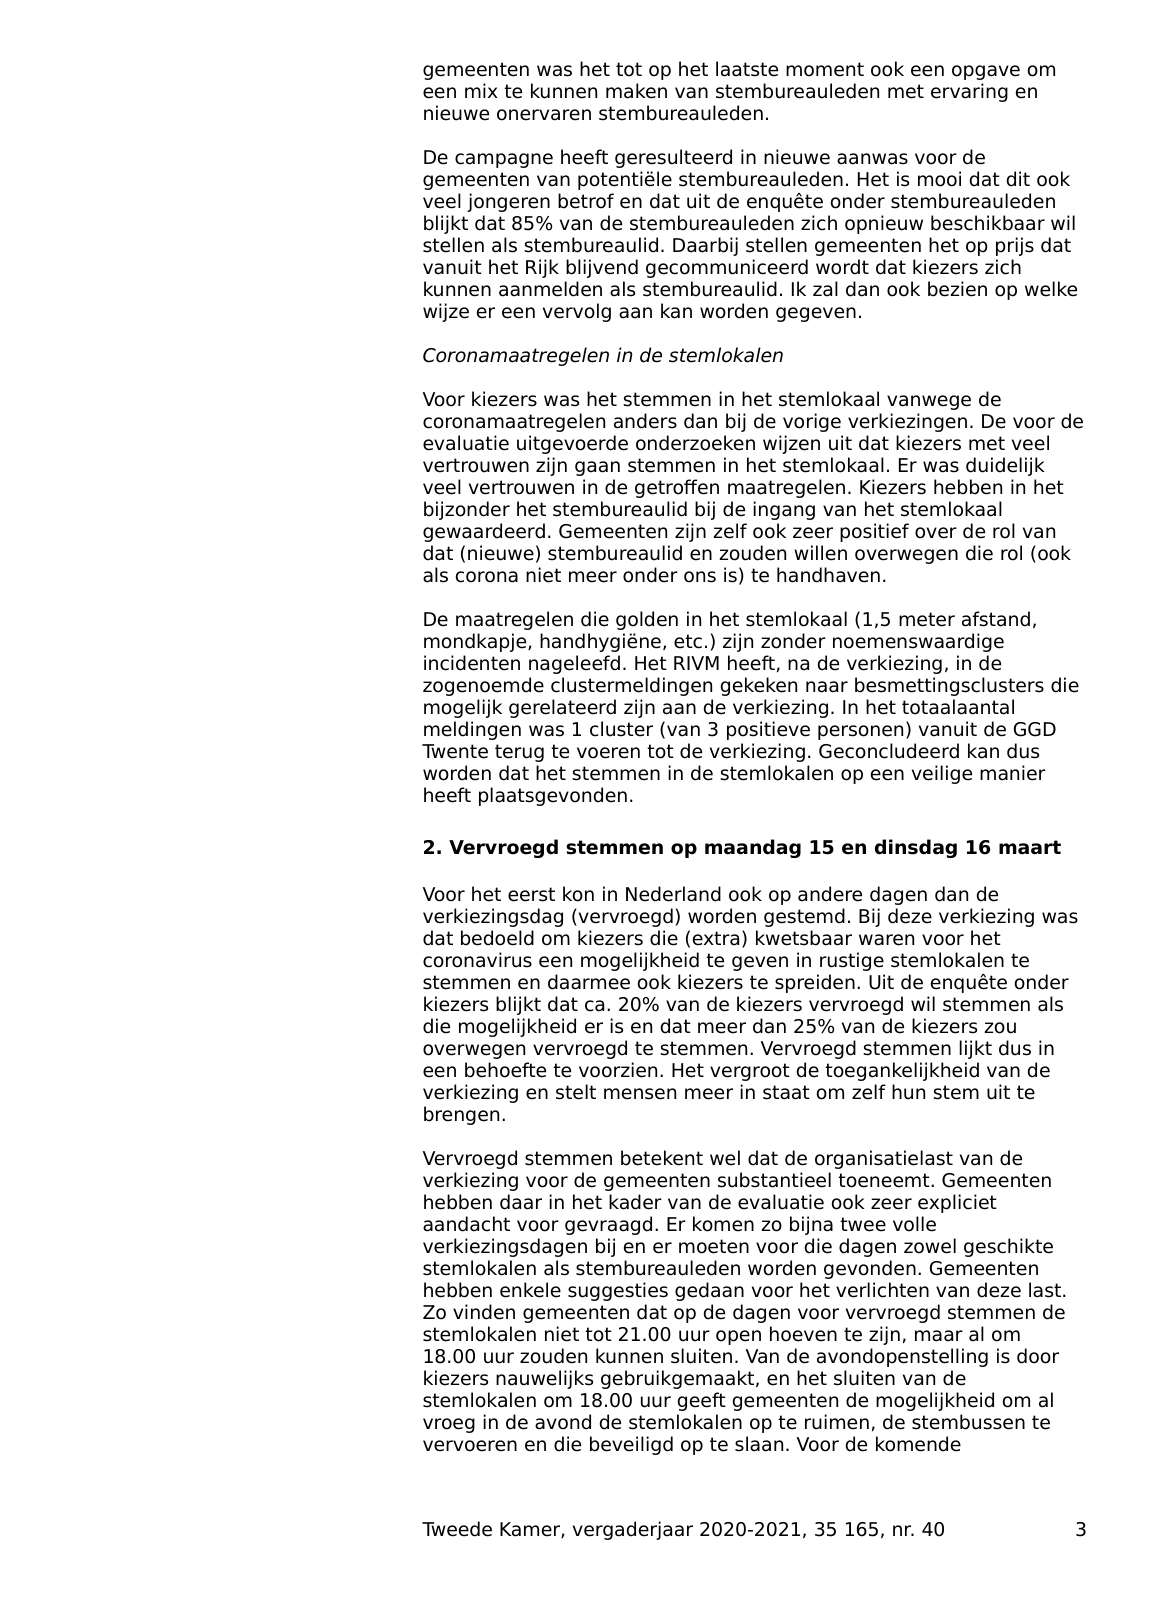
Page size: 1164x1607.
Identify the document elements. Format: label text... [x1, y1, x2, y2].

subtitle 2. Vervroegd stemmen op maandag 15 en dinsdag 16 maart [422, 837, 1087, 859]
text Vervroegd stemmen betekent wel dat de organisatielast van de verkiezing voor de gemeenten substantieel toeneemt. Gemeenten hebben daar in het kader van de evaluatie ook zeer expliciet aandacht voor gevraagd. Er komen zo bijna twee volle verkiezingsdagen bij en er moeten voor die dagen zowel geschikte stemlokalen als stembureauleden worden gevonden. Gemeenten hebben enkele suggesties gedaan voor het verlichten van deze last. Zo vinden gemeenten dat op de dagen voor vervroegd stemmen de stemlokalen niet tot 21.00 uur open hoeven te zijn, maar al om 18.00 uur zouden kunnen sluiten. Van de avondopenstelling is door kiezers nauwelijks gebruikgemaakt, en het sluiten van de stemlokalen om 18.00 uur geeft gemeenten de mogelijkheid om al vroeg in de avond de stemlokalen op te ruimen, de stembussen te vervoeren en die beveiligd op te slaan. Voor de komende [422, 1148, 1087, 1456]
subtitle Coronamaatregelen in de stemlokalen [422, 345, 1087, 367]
text Voor kiezers was het stemmen in het stemlokaal vanwege de coronamaatregelen anders dan bij de vorige verkiezingen. De voor de evaluatie uitgevoerde onderzoeken wijzen uit dat kiezers met veel vertrouwen zijn gaan stemmen in het stemlokaal. Er was duidelijk veel vertrouwen in de getroffen maatregelen. Kiezers hebben in het bijzonder het stembureaulid bij de ingang van het stemlokaal gewaardeerd. Gemeenten zijn zelf ook zeer positief over de rol van dat (nieuwe) stembureaulid en zouden willen overwegen die rol (ook als corona niet meer onder ons is) te handhaven. [422, 389, 1087, 587]
text gemeenten was het tot op het laatste moment ook een opgave om een mix te kunnen maken van stembureauleden met ervaring en nieuwe onervaren stembureauleden. [422, 59, 1087, 125]
text De maatregelen die golden in het stemlokaal (1,5 meter afstand, mondkapje, handhygiëne, etc.) zijn zonder noemenswaardige incidenten nageleefd. Het RIVM heeft, na de verkiezing, in de zogenoemde clustermeldingen gekeken naar besmettingsclusters die mogelijk gerelateerd zijn aan de verkiezing. In het totaalaantal meldingen was 1 cluster (van 3 positieve personen) vanuit de GGD Twente terug te voeren tot de verkiezing. Geconcludeerd kan dus worden dat het stemmen in de stemlokalen op een veilige manier heeft plaatsgevonden. [422, 609, 1087, 807]
text De campagne heeft geresulteerd in nieuwe aanwas voor de gemeenten van potentiële stembureauleden. Het is mooi dat dit ook veel jongeren betrof en dat uit de enquête onder stembureauleden blijkt dat 85% van de stembureauleden zich opnieuw beschikbaar wil stellen als stembureaulid. Daarbij stellen gemeenten het op prijs dat vanuit het Rijk blijvend gecommuniceerd wordt dat kiezers zich kunnen aanmelden als stembureaulid. Ik zal dan ook bezien op welke wijze er een vervolg aan kan worden gegeven. [422, 147, 1087, 323]
text Voor het eerst kon in Nederland ook op andere dagen dan de verkiezingsdag (vervroegd) worden gestemd. Bij deze verkiezing was dat bedoeld om kiezers die (extra) kwetsbaar waren voor het coronavirus een mogelijkheid te geven in rustige stemlokalen te stemmen en daarmee ook kiezers te spreiden. Uit de enquête onder kiezers blijkt dat ca. 20% van de kiezers vervroegd wil stemmen als die mogelijkheid er is en dat meer dan 25% van de kiezers zou overwegen vervroegd te stemmen. Vervroegd stemmen lijkt dus in een behoefte te voorzien. Het vergroot de toegankelijkheid van de verkiezing en stelt mensen meer in staat om zelf hun stem uit te brengen. [422, 884, 1087, 1126]
